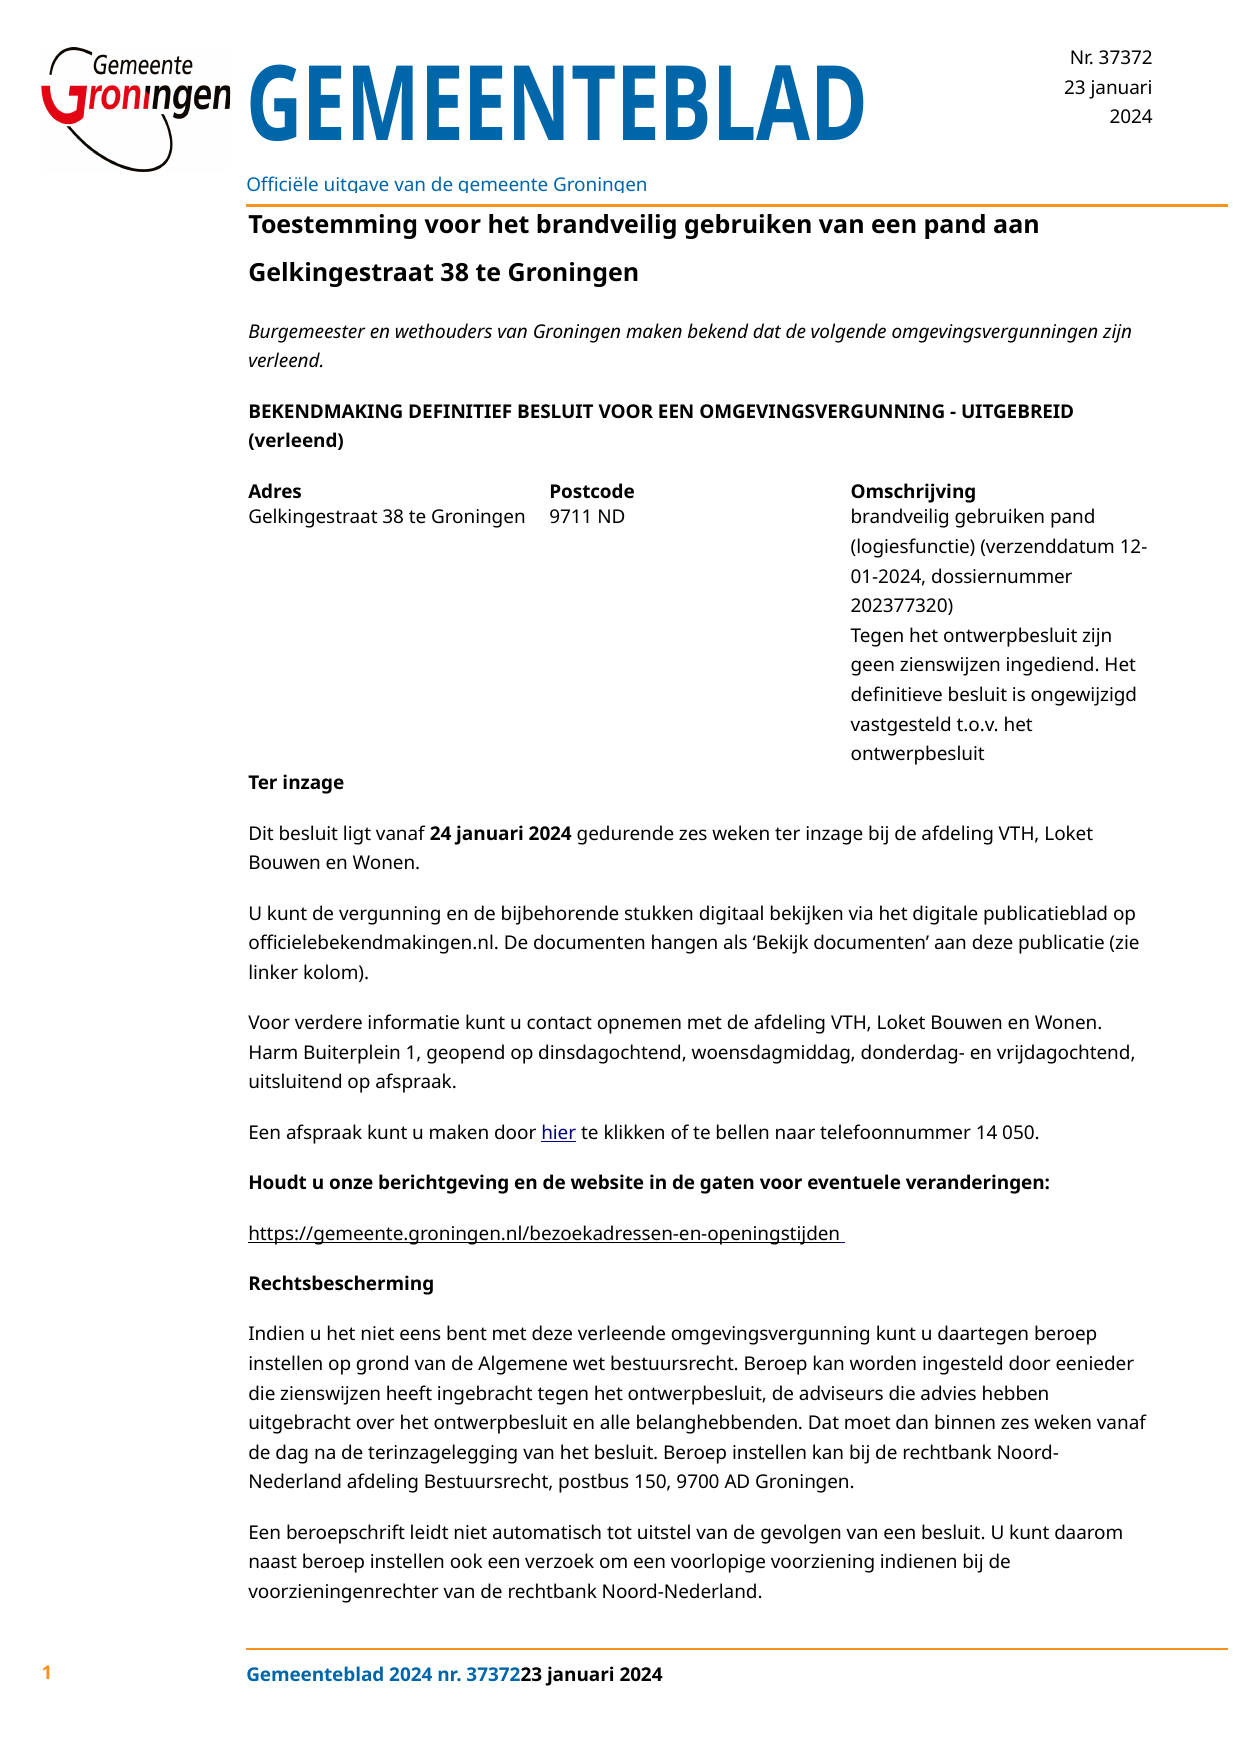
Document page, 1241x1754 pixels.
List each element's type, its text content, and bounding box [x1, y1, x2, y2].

table_cell 9711 ND [549, 504, 850, 766]
text https://gemeente.groningen.nl/bezoekadressen-en-openingstijden [248, 1220, 1152, 1246]
table_cell brandveilig gebruiken pand (logiesfunctie) (verzenddatum 12-01-2024, dossiernummer 202377320) Tegen het ontwerpbesluit zijn geen zienswijzen ingediend. Het definitieve besluit is ongewijzigd vastgesteld t.o.v. het ontwerpbesluit [850, 504, 1152, 766]
text BEKENDMAKING DEFINITIEF BESLUIT VOOR EEN OMGEVINGSVERGUNNING - UITGEBREID (verleend) [248, 398, 1152, 453]
table_header Omschrijving [850, 478, 1152, 504]
text Toestemming voor het brandveilig gebruiken van een pand aan Gelkingestraat 38 te Groningen [248, 207, 1152, 288]
picture [41, 47, 231, 172]
text Indien u het niet eens bent met deze verleende omgevingsvergunning kunt u daartegen beroep instellen op grond van de Algemene wet bestuursrecht. Beroep kan worden ingesteld door eenieder die zienswijzen heeft ingebracht tegen het ontwerpbesluit, de adviseurs die advies hebben uitgebracht over het ontwerpbesluit en alle belanghebbenden. Dat moet dan binnen zes weken vanaf de dag na de terinzagelegging van het besluit. Beroep instellen kan bij de rechtbank Noord-Nederland afdeling Bestuursrecht, postbus 150, 9700 AD Groningen. [248, 1321, 1152, 1494]
text Voor verdere informatie kunt u contact opnemen met de afdeling VTH, Loket Bouwen en Wonen. Harm Buiterplein 1, geopend op dinsdagochtend, woensdagmiddag, donderdag- en vrijdagochtend, uitsluitend op afspraak. [248, 1009, 1152, 1094]
text Ter inzage [248, 769, 1152, 795]
text Rechtsbescherming [248, 1270, 1152, 1296]
text Een afspraak kunt u maken door hier te klikken of te bellen naar telefoonnummer 14 050. [248, 1119, 1152, 1145]
text Dit besluit ligt vanaf 24 januari 2024 gedurende zes weken ter inzage bij de afdeling VTH, Loket Bouwen en Wonen. [248, 820, 1152, 875]
text Burgemeester en wethouders van Groningen maken bekend dat de volgende omgevingsvergunningen zijn verleend. [248, 318, 1152, 373]
text U kunt de vergunning en de bijbehorende stukken digitaal bekijken via het digitale publicatieblad op officielebekendmakingen.nl. De documenten hangen als ‘Bekijk documenten’ aan deze publicatie (zie linker kolom). [248, 900, 1152, 985]
text Houdt u onze berichtgeving en de website in de gaten voor eventuele veranderingen: [248, 1169, 1152, 1195]
text Een beroepschrift leidt niet automatisch tot uitstel van de gevolgen van een besluit. U kunt daarom naast beroep instellen ook een verzoek om een voorlopige voorziening indienen bij de voorzieningenrechter van de rechtbank Noord-Nederland. [248, 1519, 1152, 1604]
table_header Postcode [549, 478, 850, 504]
table_cell Gelkingestraat 38 te Groningen [248, 504, 549, 766]
table_header Adres [248, 478, 549, 504]
